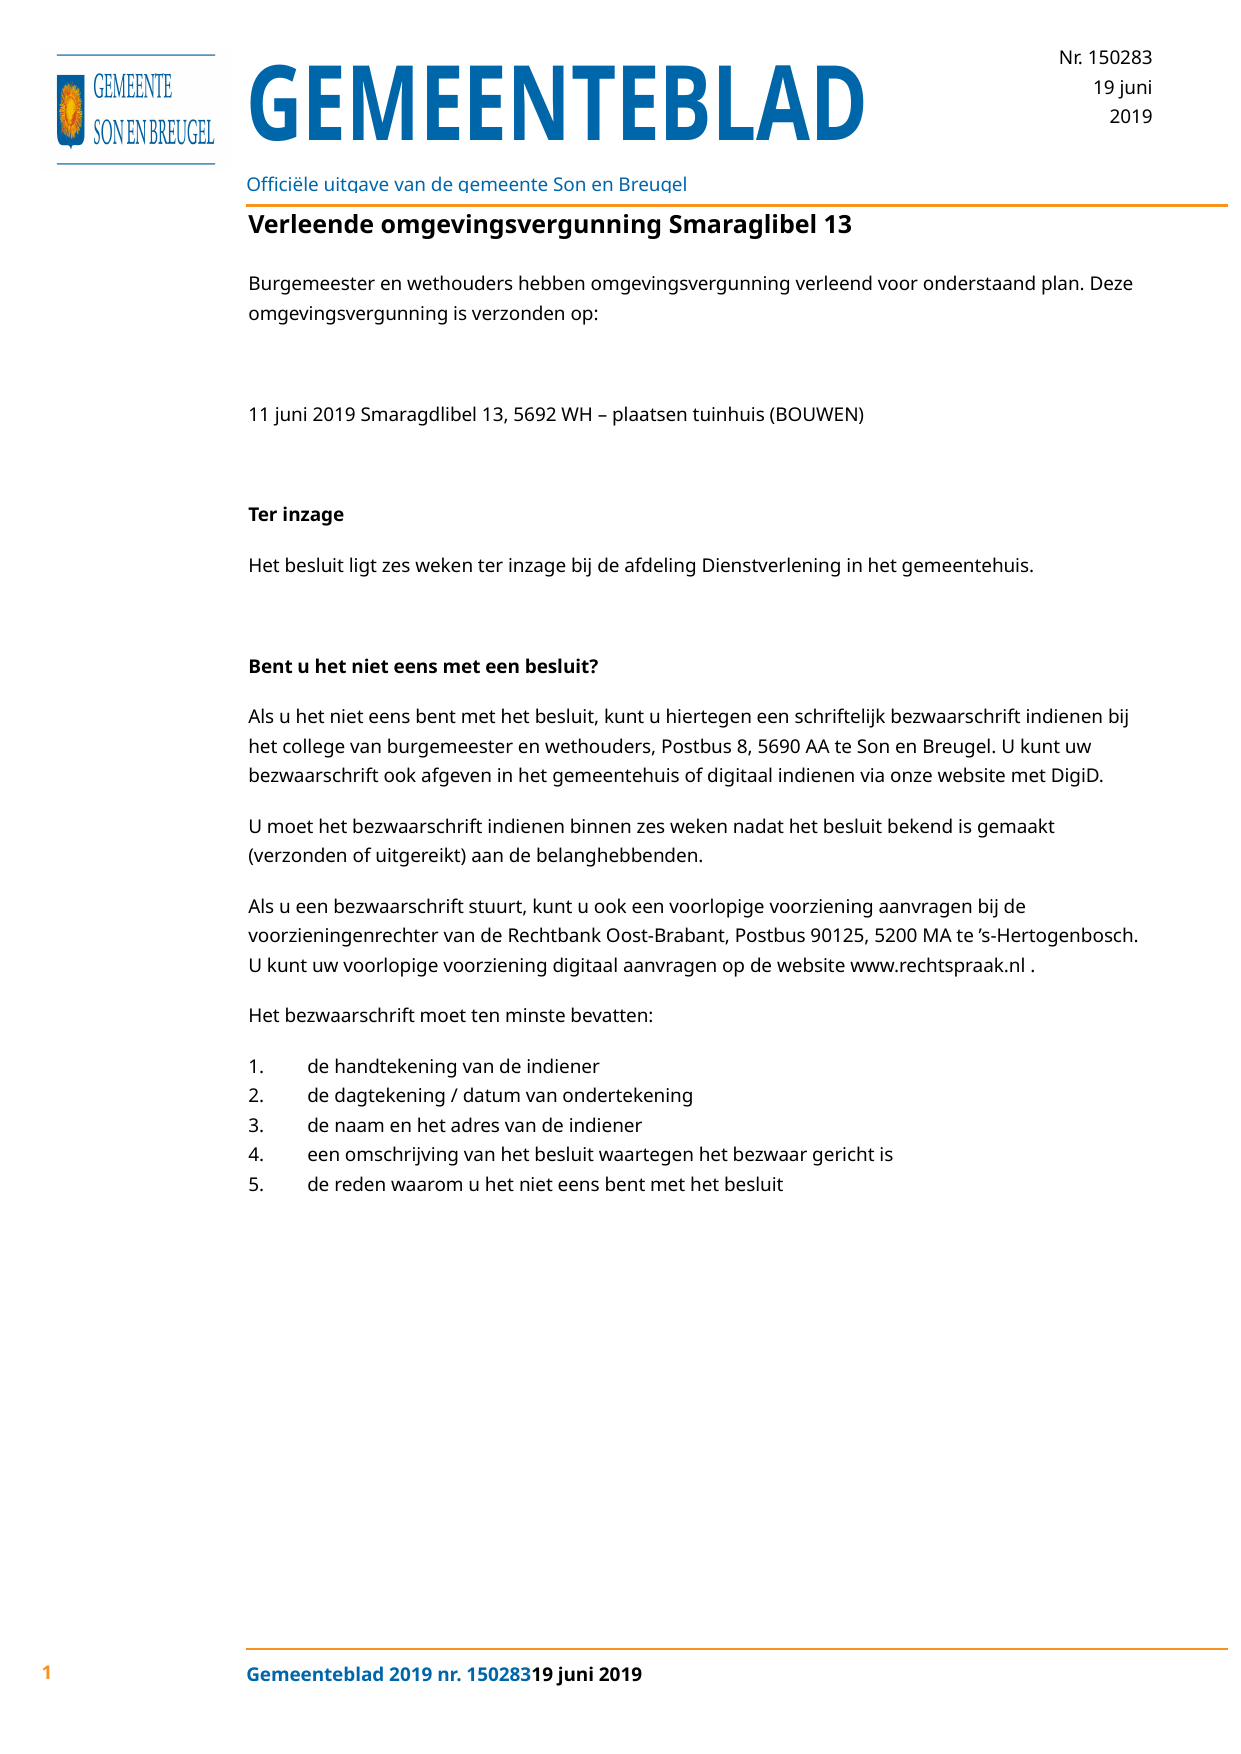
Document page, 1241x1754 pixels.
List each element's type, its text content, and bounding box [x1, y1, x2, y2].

list de handtekening van de indiener [248, 1053, 1152, 1078]
text Het bezwaarschrift moet ten minste bevatten: [248, 1002, 1152, 1028]
text 11 juni 2019 Smaragdlibel 13, 5692 WH – plaatsen tuinhuis (BOUWEN) [248, 401, 1152, 426]
text U moet het bezwaarschrift indienen binnen zes weken nadat het besluit bekend is gemaakt (verzonden of uitgereikt) aan de belanghebbenden. [248, 813, 1152, 868]
text Bent u het niet eens met een besluit? [248, 653, 1152, 678]
text Het besluit ligt zes weken ter inzage bij de afdeling Dienstverlening in het gemeentehuis. [248, 552, 1152, 578]
text Burgemeester en wethouders hebben omgevingsvergunning verleend voor onderstaand plan. Deze omgevingsvergunning is verzonden op: [248, 270, 1152, 326]
text Als u een bezwaarschrift stuurt, kunt u ook een voorlopige voorziening aanvragen bij de voorzieningenrechter van de Rechtbank Oost-Brabant, Postbus 90125, 5200 MA te ’s-Hertogenbosch. U kunt uw voorlopige voorziening digitaal aanvragen op de website www.rechtspraak.nl . [248, 893, 1152, 978]
list de naam en het adres van de indiener [248, 1112, 1152, 1138]
picture [41, 47, 231, 172]
text Ter inzage [248, 502, 1152, 527]
text Verleende omgevingsvergunning Smaraglibel 13 [248, 207, 1152, 241]
list een omschrijving van het besluit waartegen het bezwaar gericht is [248, 1142, 1152, 1167]
list de reden waarom u het niet eens bent met het besluit [248, 1171, 1152, 1197]
list de dagtekening / datum van ondertekening [248, 1082, 1152, 1108]
text Als u het niet eens bent met het besluit, kunt u hiertegen een schriftelijk bezwaarschrift indienen bij het college van burgemeester en wethouders, Postbus 8, 5690 AA te Son en Breugel. U kunt uw bezwaarschrift ook afgeven in het gemeentehuis of digitaal indienen via onze website met DigiD. [248, 703, 1152, 788]
